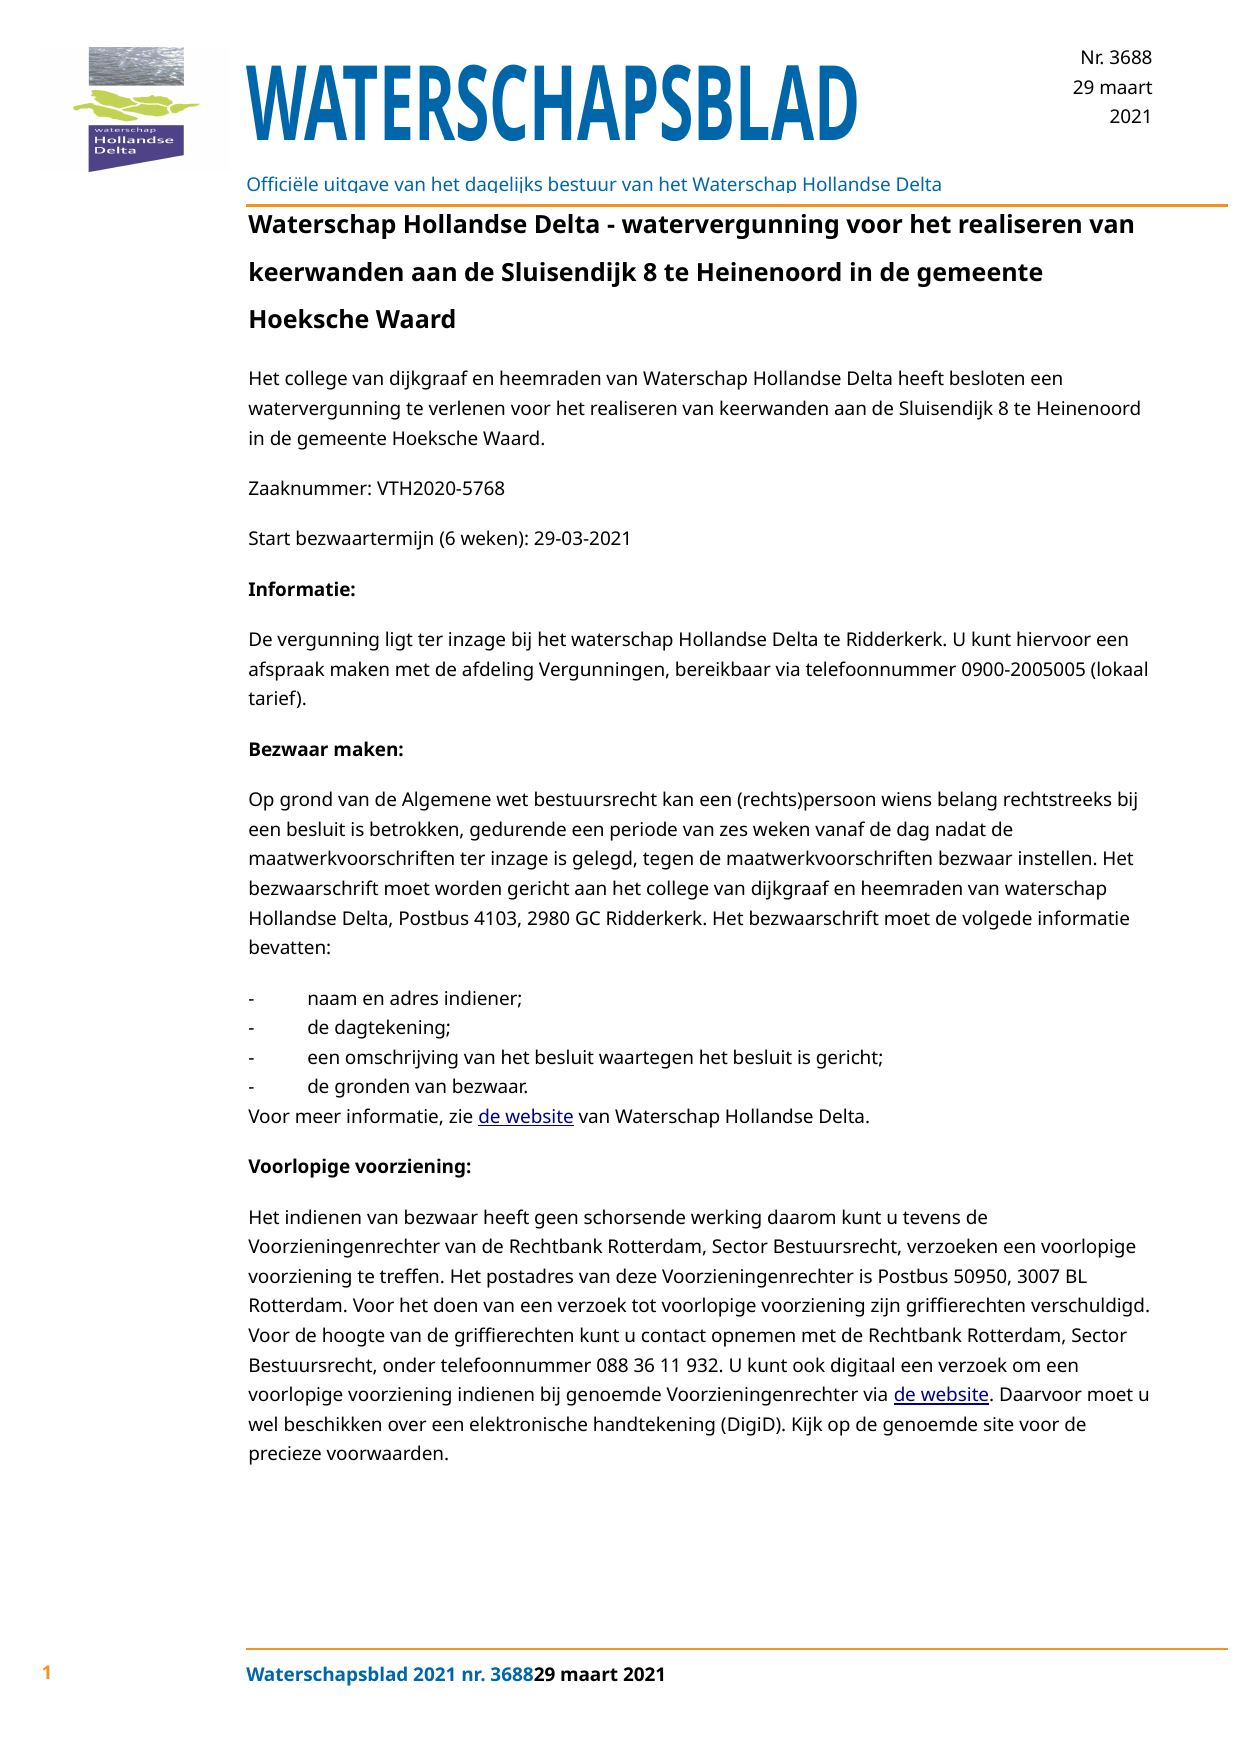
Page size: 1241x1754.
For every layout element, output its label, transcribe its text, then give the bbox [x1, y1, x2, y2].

text Op grond van de Algemene wet bestuursrecht kan een (rechts)persoon wiens belang rechtstreeks bij een besluit is betrokken, gedurende een periode van zes weken vanaf de dag nadat de maatwerkvoorschriften ter inzage is gelegd, tegen de maatwerkvoorschriften bezwaar instellen. Het bezwaarschrift moet worden gericht aan het college van dijkgraaf en heemraden van waterschap Hollandse Delta, Postbus 4103, 2980 GC Ridderkerk. Het bezwaarschrift moet de volgede informatie bevatten: [248, 786, 1152, 960]
picture [41, 47, 231, 172]
text Het indienen van bezwaar heeft geen schorsende werking daarom kunt u tevens de Voorzieningenrechter van de Rechtbank Rotterdam, Sector Bestuursrecht, verzoeken een voorlopige voorziening te treffen. Het postadres van deze Voorzieningenrechter is Postbus 50950, 3007 BL Rotterdam. Voor het doen van een verzoek tot voorlopige voorziening zijn griffierechten verschuldigd. Voor de hoogte van de griffierechten kunt u contact opnemen met de Rechtbank Rotterdam, Sector Bestuursrecht, onder telefoonnummer 088 36 11 932. U kunt ook digitaal een verzoek om een voorlopige voorziening indienen bij genoemde Voorzieningenrechter via de website. Daarvoor moet u wel beschikken over een elektronische handtekening (DigiD). Kijk op de genoemde site voor de precieze voorwaarden. [248, 1204, 1152, 1466]
list naam en adres indiener; [248, 985, 1152, 1010]
text Start bezwaartermijn (6 weken): 29-03-2021 [248, 526, 1152, 551]
text Informatie: [248, 576, 1152, 602]
list de dagtekening; [248, 1014, 1152, 1040]
text Het college van dijkgraaf en heemraden van Waterschap Hollandse Delta heeft besloten een watervergunning te verlenen voor het realiseren van keerwanden aan de Sluisendijk 8 te Heinenoord in de gemeente Hoeksche Waard. [248, 366, 1152, 450]
list een omschrijving van het besluit waartegen het besluit is gericht; [248, 1044, 1152, 1069]
text Bezwaar maken: [248, 736, 1152, 762]
text Zaaknummer: VTH2020-5768 [248, 475, 1152, 501]
text De vergunning ligt ter inzage bij het waterschap Hollandse Delta te Ridderkerk. U kunt hiervoor een afspraak maken met de afdeling Vergunningen, bereikbaar via telefoonnummer 0900-2005005 (lokaal tarief). [248, 626, 1152, 711]
list de gronden van bezwaar. [248, 1073, 1152, 1099]
text Voor meer informatie, zie de website van Waterschap Hollandse Delta. [248, 1103, 1152, 1129]
text Waterschap Hollandse Delta - watervergunning voor het realiseren van keerwanden aan de Sluisendijk 8 te Heinenoord in de gemeente Hoeksche Waard [248, 207, 1152, 336]
text Voorlopige voorziening: [248, 1153, 1152, 1179]
